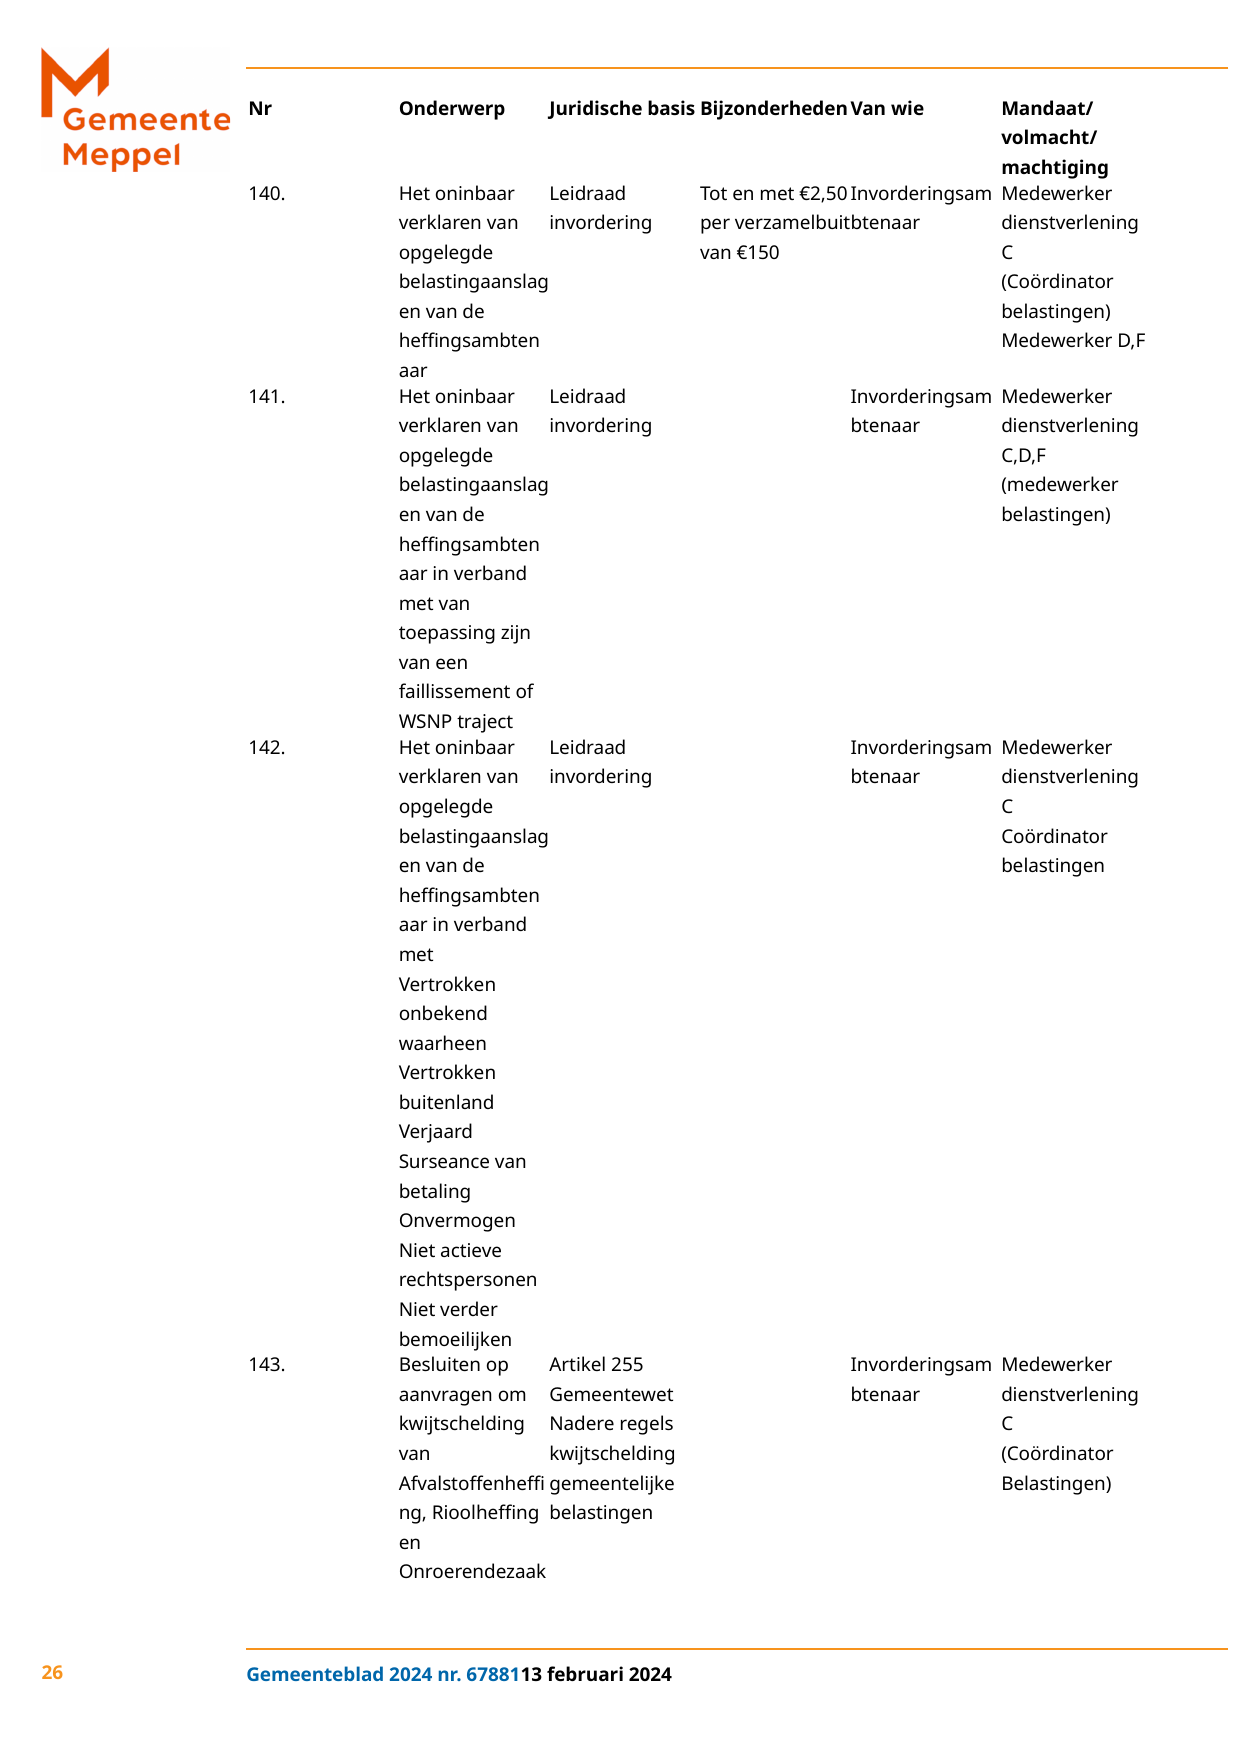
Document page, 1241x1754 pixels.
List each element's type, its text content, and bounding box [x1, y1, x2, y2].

table_header Nr [248, 95, 398, 180]
table_header Van wie [850, 95, 1001, 180]
table_cell Medewerker dienstverlening C (Coördinator belastingen) Medewerker D,F [1001, 180, 1152, 383]
picture [41, 47, 231, 172]
table_cell Invorderingsambtenaar [850, 383, 1001, 734]
table_cell Medewerker dienstverlening C Coördinator belastingen [1001, 734, 1152, 1351]
table_cell Invorderingsambtenaar [850, 180, 1001, 383]
table_cell [248, 1351, 398, 1584]
table_cell Artikel 255 Gemeentewet Nadere regels kwijtschelding gemeentelijke belastingen [549, 1351, 700, 1584]
table_cell Medewerker dienstverlening C (Coördinator Belastingen) [1001, 1351, 1152, 1584]
table_header Mandaat/volmacht/machtiging [1001, 95, 1152, 180]
table_cell [248, 180, 398, 383]
table_cell [700, 734, 850, 1351]
table_cell Leidraad invordering [549, 734, 700, 1351]
table_cell Het oninbaar verklaren van opgelegde belastingaanslagen van de heffingsambtenaar [399, 180, 549, 383]
table_header Bijzonderheden [700, 95, 850, 180]
table_cell [700, 1351, 850, 1584]
table_cell Het oninbaar verklaren van opgelegde belastingaanslagen van de heffingsambtenaar in verband met Vertrokken onbekend waarheen Vertrokken buitenland Verjaard Surseance van betaling Onvermogen Niet actieve rechtspersonen Niet verder bemoeilijken [399, 734, 549, 1351]
table_cell Invorderingsambtenaar [850, 734, 1001, 1351]
table_cell [248, 383, 398, 734]
table_cell [248, 734, 398, 1351]
table_cell Invorderingsambtenaar [850, 1351, 1001, 1584]
table_cell Leidraad invordering [549, 180, 700, 383]
table_cell Tot en met €2,50 per verzamelbuit van €150 [700, 180, 850, 383]
table_cell Medewerker dienstverlening C,D,F (medewerker belastingen) [1001, 383, 1152, 734]
table_cell Besluiten op aanvragen om kwijtschelding van Afvalstoffenheffing, Rioolheffing en Onroerendezaak [399, 1351, 549, 1584]
table_header Onderwerp [399, 95, 549, 180]
table_header Juridische basis [549, 95, 700, 180]
table_cell [700, 383, 850, 734]
table_cell Leidraad invordering [549, 383, 700, 734]
table_cell Het oninbaar verklaren van opgelegde belastingaanslagen van de heffingsambtenaar in verband met van toepassing zijn van een faillissement of WSNP traject [399, 383, 549, 734]
